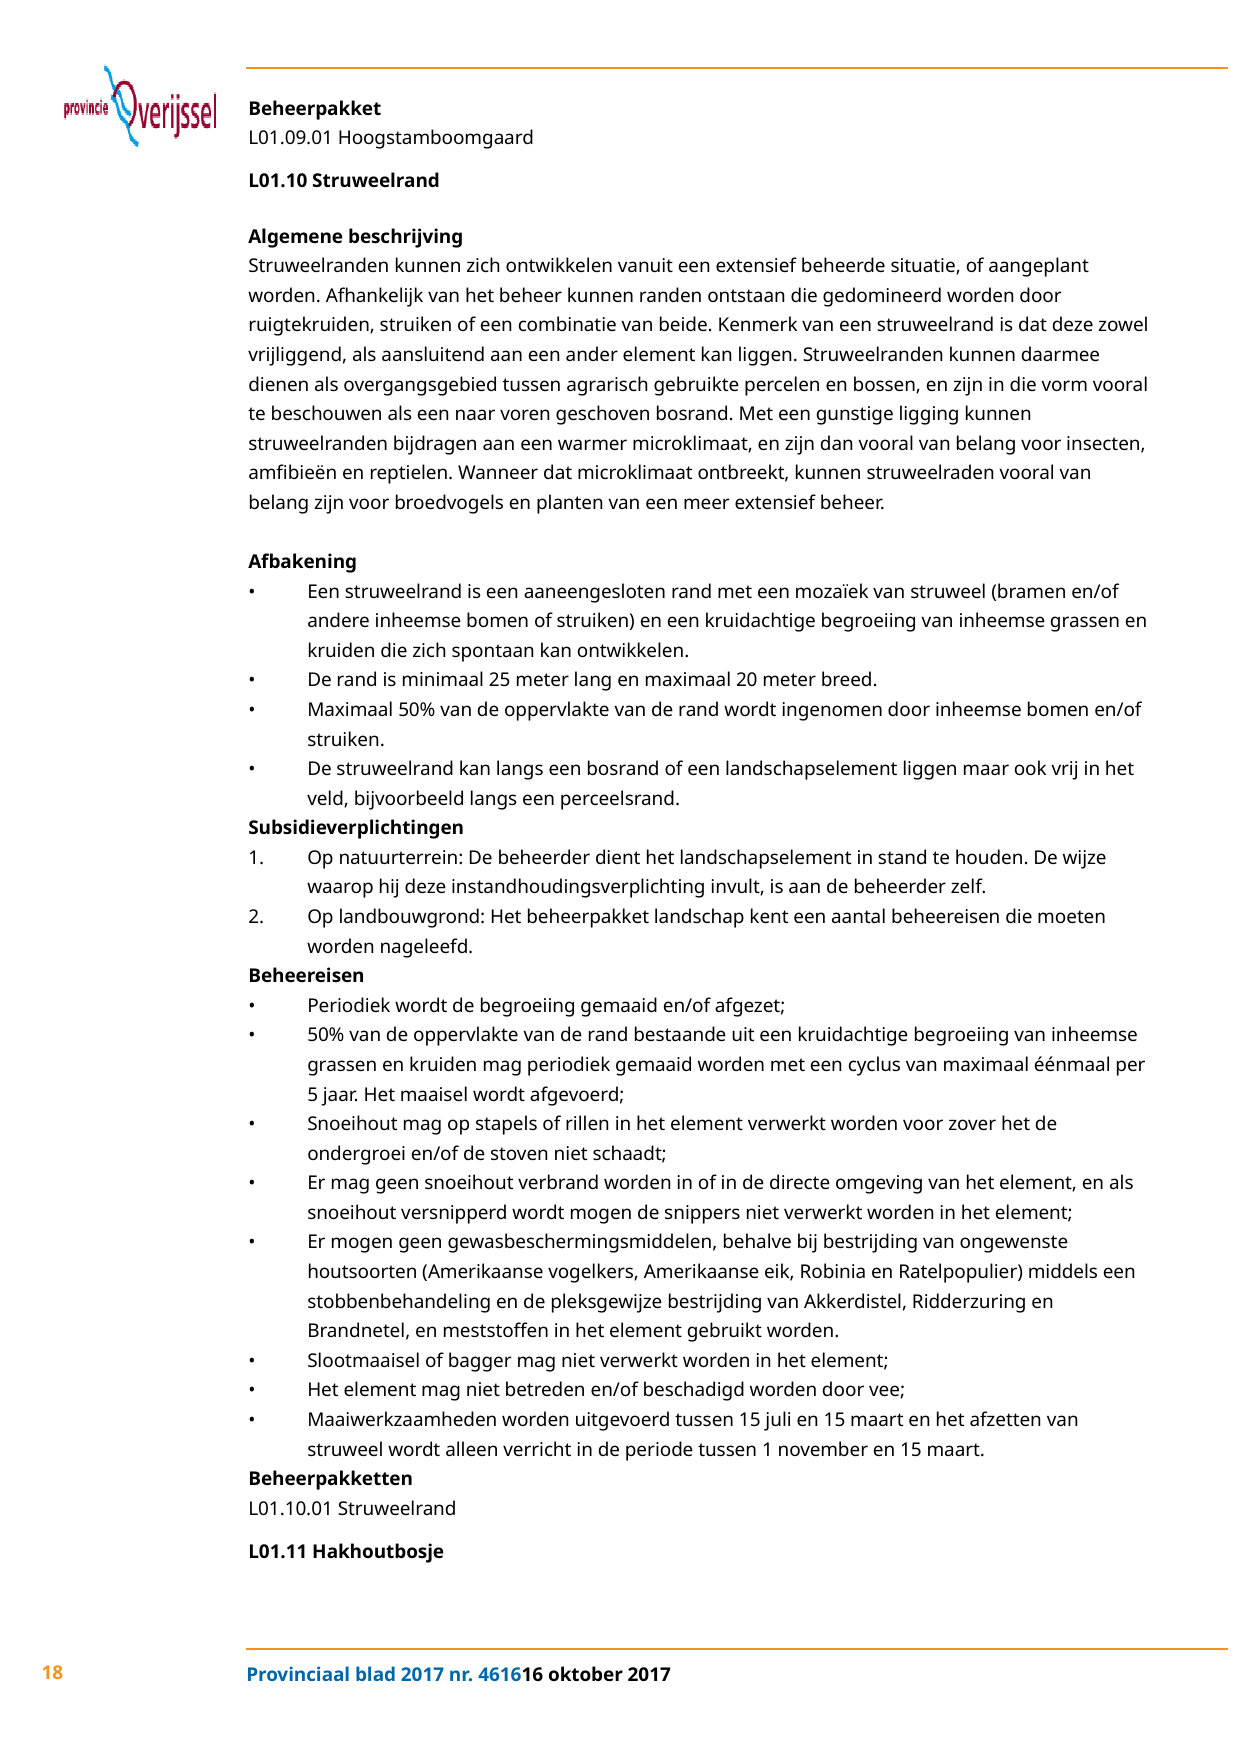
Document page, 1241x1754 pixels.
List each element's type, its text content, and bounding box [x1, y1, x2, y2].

list Maaiwerkzaamheden worden uitgevoerd tussen 15 juli en 15 maart en het afzetten van struweel wordt alleen verricht in de periode tussen 1 november en 15 maart. [248, 1406, 1152, 1461]
list Snoeihout mag op stapels of rillen in het element verwerkt worden voor zover het de ondergroei en/of de stoven niet schaadt; [248, 1110, 1152, 1166]
text L01.10.01 Struweelrand [248, 1495, 1152, 1521]
text Algemene beschrijving [248, 223, 1152, 248]
picture [41, 47, 231, 172]
text L01.11 Hakhoutbosje [248, 1538, 1152, 1564]
text Struweelranden kunnen zich ontwikkelen vanuit een extensief beheerde situatie, of aangeplant worden. Afhankelijk van het beheer kunnen randen ontstaan die gedomineerd worden door ruigtekruiden, struiken of een combinatie van beide. Kenmerk van een struweelrand is dat deze zowel vrijliggend, als aansluitend aan een ander element kan liggen. Struweelranden kunnen daarmee dienen als overgangsgebied tussen agrarisch gebruikte percelen en bossen, en zijn in die vorm vooral te beschouwen als een naar voren geschoven bosrand. Met een gunstige ligging kunnen struweelranden bijdragen aan een warmer microklimaat, en zijn dan vooral van belang voor insecten, amfibieën en reptielen. Wanneer dat microklimaat ontbreekt, kunnen struweelraden vooral van belang zijn voor broedvogels en planten van een meer extensief beheer. [248, 252, 1152, 515]
list Periodiek wordt de begroeiing gemaaid en/of afgezet; [248, 992, 1152, 1018]
list Het element mag niet betreden en/of beschadigd worden door vee; [248, 1377, 1152, 1402]
text L01.10 Struweelrand [248, 167, 1152, 193]
list Op natuurterrein: De beheerder dient het landschapselement in stand te houden. De wijze waarop hij deze instandhoudingsverplichting invult, is aan de beheerder zelf. [248, 844, 1152, 899]
list Er mag geen snoeihout verbrand worden in of in de directe omgeving van het element, en als snoeihout versnipperd wordt mogen de snippers niet verwerkt worden in het element; [248, 1169, 1152, 1225]
text Beheereisen [248, 962, 1152, 988]
list Er mogen geen gewasbeschermingsmiddelen, behalve bij bestrijding van ongewenste houtsoorten (Amerikaanse vogelkers, Amerikaanse eik, Robinia en Ratelpopulier) middels een stobbenbehandeling en de pleksgewijze bestrijding van Akkerdistel, Ridderzuring en Brandnetel, en meststoffen in het element gebruikt worden. [248, 1229, 1152, 1343]
text Afbakening [248, 548, 1152, 574]
list De struweelrand kan langs een bosrand of een landschapselement liggen maar ook vrij in het veld, bijvoorbeeld langs een perceelsrand. [248, 755, 1152, 811]
list Maximaal 50% van de oppervlakte van de rand wordt ingenomen door inheemse bomen en/of struiken. [248, 696, 1152, 751]
list Slootmaaisel of bagger mag niet verwerkt worden in het element; [248, 1347, 1152, 1373]
list 50% van de oppervlakte van de rand bestaande uit een kruidachtige begroeiing van inheemse grassen en kruiden mag periodiek gemaaid worden met een cyclus van maximaal éénmaal per 5 jaar. Het maaisel wordt afgevoerd; [248, 1022, 1152, 1106]
list De rand is minimaal 25 meter lang en maximaal 20 meter breed. [248, 667, 1152, 692]
list Een struweelrand is een aaneengesloten rand met een mozaïek van struweel (bramen en/of andere inheemse bomen of struiken) en een kruidachtige begroeiing van inheemse grassen en kruiden die zich spontaan kan ontwikkelen. [248, 578, 1152, 663]
text Beheerpakketten [248, 1465, 1152, 1491]
text L01.09.01 Hoogstamboomgaard [248, 124, 1152, 150]
text Beheerpakket [248, 95, 1152, 121]
list Op landbouwgrond: Het beheerpakket landschap kent een aantal beheereisen die moeten worden nageleefd. [248, 903, 1152, 958]
text Subsidieverplichtingen [248, 814, 1152, 840]
